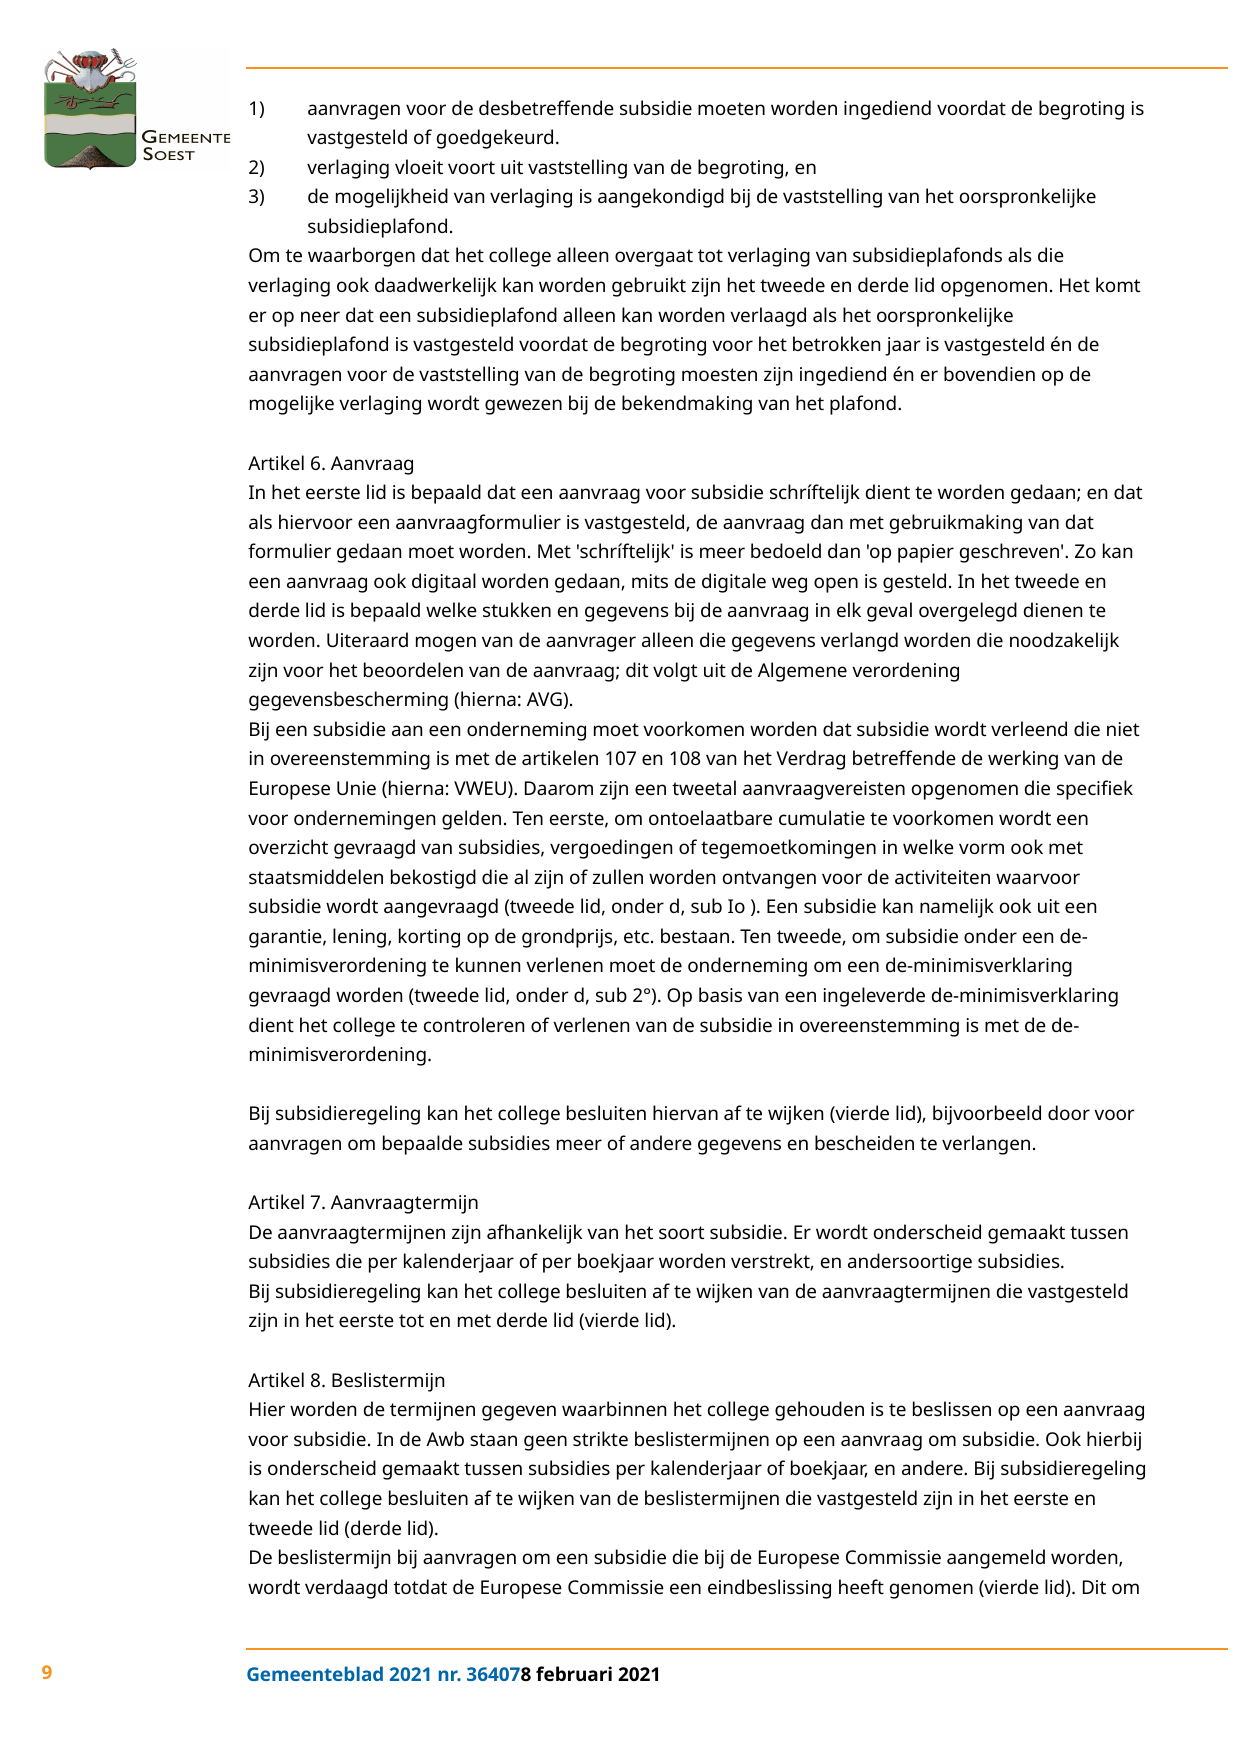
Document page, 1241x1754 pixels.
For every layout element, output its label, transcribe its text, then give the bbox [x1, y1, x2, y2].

text In het eerste lid is bepaald dat een aanvraag voor subsidie schríftelijk dient te worden gedaan; en dat als hiervoor een aanvraagformulier is vastgesteld, de aanvraag dan met gebruikmaking van dat formulier gedaan moet worden. Met 'schríftelijk' is meer bedoeld dan 'op papier geschreven'. Zo kan een aanvraag ook digitaal worden gedaan, mits de digitale weg open is gesteld. In het tweede en derde lid is bepaald welke stukken en gegevens bij de aanvraag in elk geval overgelegd dienen te worden. Uiteraard mogen van de aanvrager alleen die gegevens verlangd worden die noodzakelijk zijn voor het beoordelen van de aanvraag; dit volgt uit de Algemene verordening gegevensbescherming (hierna: AVG). [248, 479, 1152, 712]
text Artikel 8. Beslistermijn [248, 1367, 1152, 1393]
list verlaging vloeit voort uit vaststelling van de begroting, en [248, 154, 1152, 180]
text Artikel 7. Aanvraagtermijn [248, 1189, 1152, 1215]
text De beslistermijn bij aanvragen om een subsidie die bij de Europese Commissie aangemeld worden, wordt verdaagd totdat de Europese Commissie een eindbeslissing heeft genomen (vierde lid). Dit om [248, 1544, 1152, 1600]
text Om te waarborgen dat het college alleen overgaat tot verlaging van subsidieplafonds als die verlaging ook daadwerkelijk kan worden gebruikt zijn het tweede en derde lid opgenomen. Het komt er op neer dat een subsidieplafond alleen kan worden verlaagd als het oorspronkelijke subsidieplafond is vastgesteld voordat de begroting voor het betrokken jaar is vastgesteld én de aanvragen voor de vaststelling van de begroting moesten zijn ingediend én er bovendien op de mogelijke verlaging wordt gewezen bij de bekendmaking van het plafond. [248, 243, 1152, 416]
picture [41, 47, 231, 172]
text Artikel 6. Aanvraag [248, 450, 1152, 476]
text Bij subsidieregeling kan het college besluiten af te wijken van de aanvraagtermijnen die vastgesteld zijn in het eerste tot en met derde lid (vierde lid). [248, 1278, 1152, 1333]
text Bij subsidieregeling kan het college besluiten hiervan af te wijken (vierde lid), bijvoorbeeld door voor aanvragen om bepaalde subsidies meer of andere gegevens en bescheiden te verlangen. [248, 1101, 1152, 1156]
text De aanvraagtermijnen zijn afhankelijk van het soort subsidie. Er wordt onderscheid gemaakt tussen subsidies die per kalenderjaar of per boekjaar worden verstrekt, en andersoortige subsidies. [248, 1219, 1152, 1274]
text Bij een subsidie aan een onderneming moet voorkomen worden dat subsidie wordt verleend die niet in overeenstemming is met de artikelen 107 en 108 van het Verdrag betreffende de werking van de Europese Unie (hierna: VWEU). Daarom zijn een tweetal aanvraagvereisten opgenomen die specifiek voor ondernemingen gelden. Ten eerste, om ontoelaatbare cumulatie te voorkomen wordt een overzicht gevraagd van subsidies, vergoedingen of tegemoetkomingen in welke vorm ook met staatsmiddelen bekostigd die al zijn of zullen worden ontvangen voor de activiteiten waarvoor subsidie wordt aangevraagd (tweede lid, onder d, sub Io ). Een subsidie kan namelijk ook uit een garantie, lening, korting op de grondprijs, etc. bestaan. Ten tweede, om subsidie onder een de-minimisverordening te kunnen verlenen moet de onderneming om een de-minimisverklaring gevraagd worden (tweede lid, onder d, sub 2°). Op basis van een ingeleverde de-minimisverklaring dient het college te controleren of verlenen van de subsidie in overeenstemming is met de de-minimisverordening. [248, 716, 1152, 1067]
list de mogelijkheid van verlaging is aangekondigd bij de vaststelling van het oorspronkelijke subsidieplafond. [248, 183, 1152, 239]
text Hier worden de termijnen gegeven waarbinnen het college gehouden is te beslissen op een aanvraag voor subsidie. In de Awb staan geen strikte beslistermijnen op een aanvraag om subsidie. Ook hierbij is onderscheid gemaakt tussen subsidies per kalenderjaar of boekjaar, en andere. Bij subsidieregeling kan het college besluiten af te wijken van de beslistermijnen die vastgesteld zijn in het eerste en tweede lid (derde lid). [248, 1396, 1152, 1541]
list aanvragen voor de desbetreffende subsidie moeten worden ingediend voordat de begroting is vastgesteld of goedgekeurd. [248, 95, 1152, 150]
